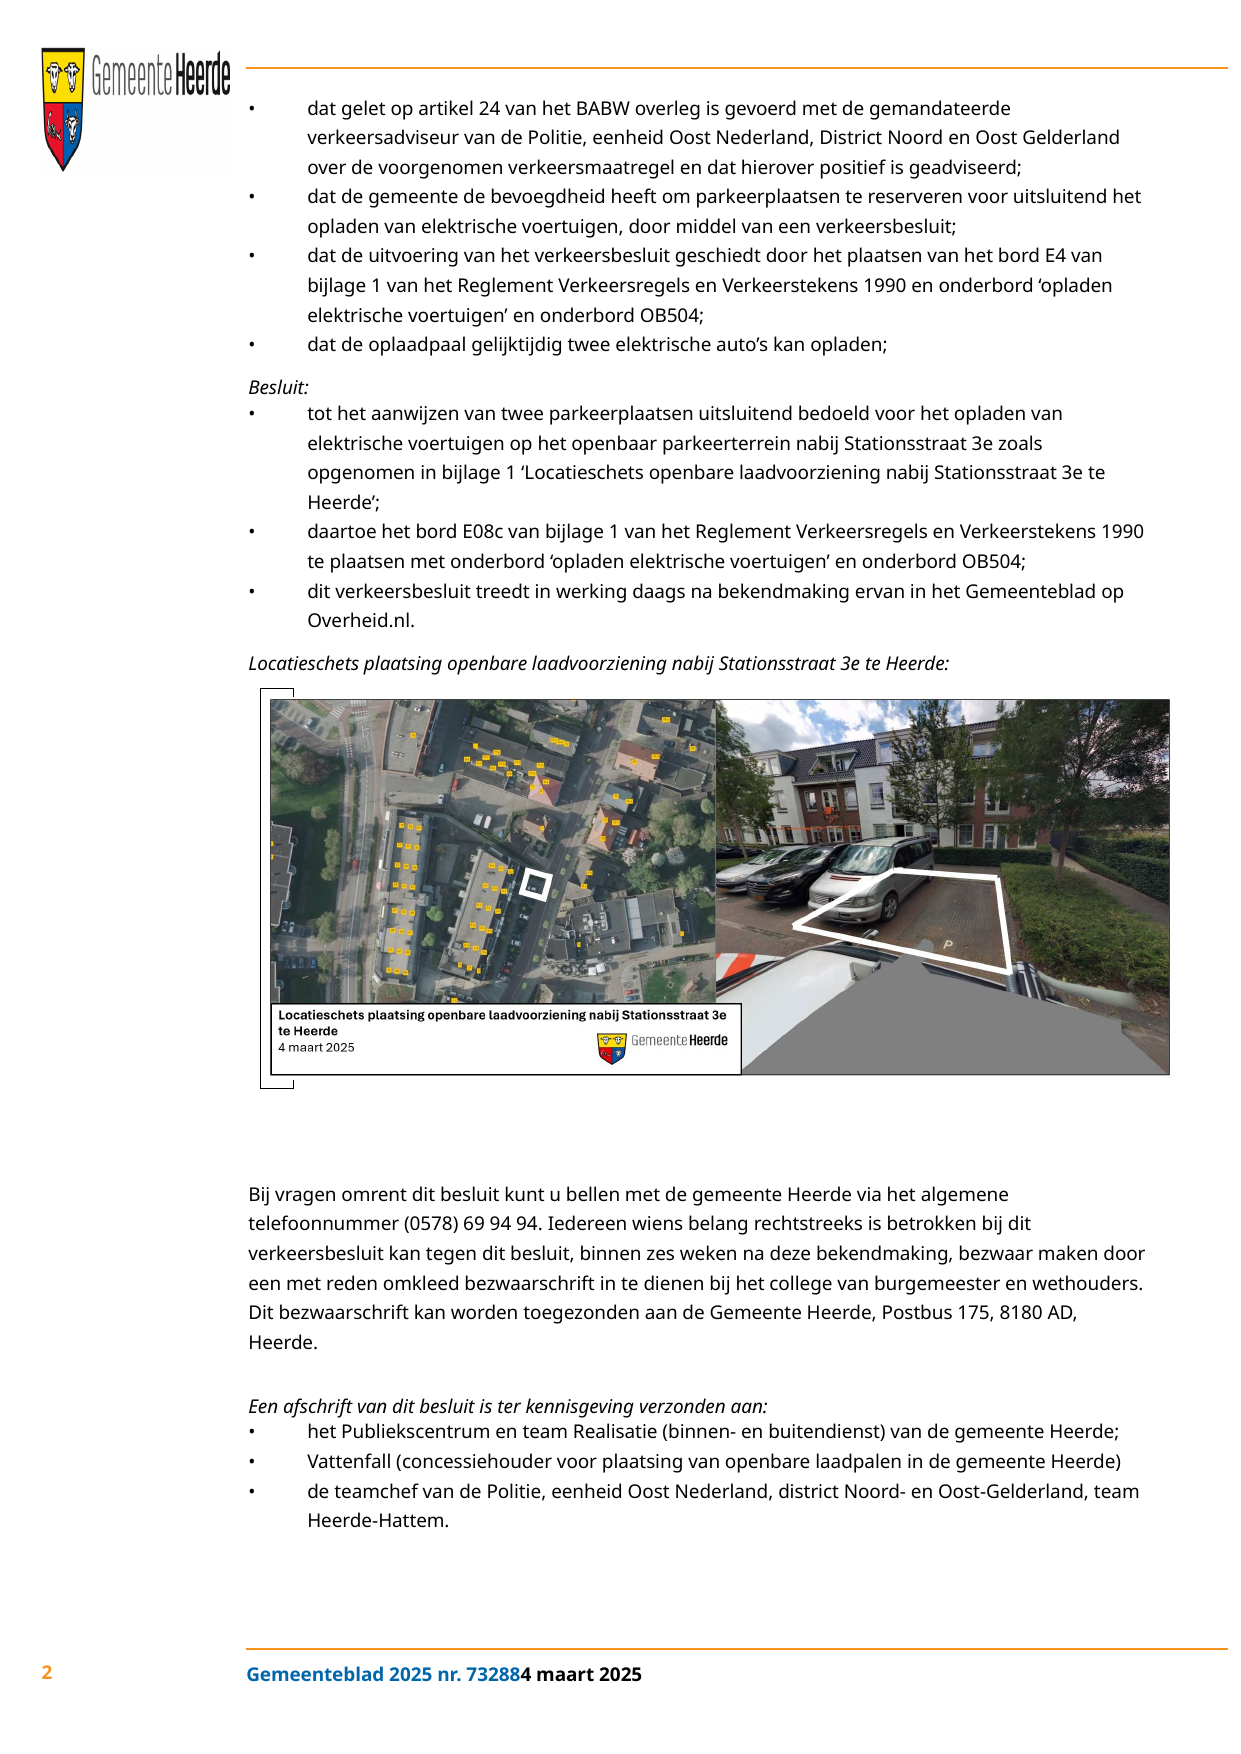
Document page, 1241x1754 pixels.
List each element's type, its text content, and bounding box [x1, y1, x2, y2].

list het Publiekscentrum en team Realisatie (binnen- en buitendienst) van de gemeente Heerde; [248, 1419, 1152, 1444]
picture [41, 47, 231, 172]
list dit verkeersbesluit treedt in werking daags na bekendmaking ervan in het Gemeenteblad op Overheid.nl. [248, 578, 1152, 633]
text Besluit: [248, 374, 1152, 400]
list Vattenfall (concessiehouder voor plaatsing van openbare laadpalen in de gemeente Heerde) [248, 1448, 1152, 1474]
list dat de gemeente de bevoegdheid heeft om parkeerplaatsen te reserveren voor uitsluitend het opladen van elektrische voertuigen, door middel van een verkeersbesluit; [248, 183, 1152, 239]
text Locatieschets plaatsing openbare laadvoorziening nabij Stationsstraat 3e te Heerde: [248, 651, 1152, 676]
list dat de oplaadpaal gelijktijdig twee elektrische auto’s kan opladen; [248, 331, 1152, 357]
list tot het aanwijzen van twee parkeerplaatsen uitsluitend bedoeld voor het opladen van elektrische voertuigen op het openbaar parkeerterrein nabij Stationsstraat 3e zoals opgenomen in bijlage 1 ‘Locatieschets openbare laadvoorziening nabij Stationsstraat 3e te Heerde’; [248, 400, 1152, 515]
text Bij vragen omrent dit besluit kunt u bellen met de gemeente Heerde via het algemene telefoonnummer (0578) 69 94 94. Iedereen wiens belang rechtstreeks is betrokken bij dit verkeersbesluit kan tegen dit besluit, binnen zes weken na deze bekendmaking, bezwaar maken door een met reden omkleed bezwaarschrift in te dienen bij het college van burgemeester en wethouders. Dit bezwaarschrift kan worden toegezonden aan de Gemeente Heerde, Postbus 175, 8180 AD, Heerde. [248, 1181, 1152, 1355]
picture [268, 697, 1173, 1080]
list dat gelet op artikel 24 van het BABW overleg is gevoerd met de gemandateerde verkeersadviseur van de Politie, eenheid Oost Nederland, District Noord en Oost Gelderland over de voorgenomen verkeersmaatregel en dat hierover positief is geadviseerd; [248, 95, 1152, 180]
list de teamchef van de Politie, eenheid Oost Nederland, district Noord- en Oost-Gelderland, team Heerde-Hattem. [248, 1478, 1152, 1533]
list daartoe het bord E08c van bijlage 1 van het Reglement Verkeersregels en Verkeerstekens 1990 te plaatsen met onderbord ‘opladen elektrische voertuigen’ en onderbord OB504; [248, 519, 1152, 574]
list dat de uitvoering van het verkeersbesluit geschiedt door het plaatsen van het bord E4 van bijlage 1 van het Reglement Verkeersregels en Verkeerstekens 1990 en onderbord ‘opladen elektrische voertuigen’ en onderbord OB504; [248, 243, 1152, 328]
text Een afschrift van dit besluit is ter kennisgeving verzonden aan: [248, 1393, 1152, 1419]
